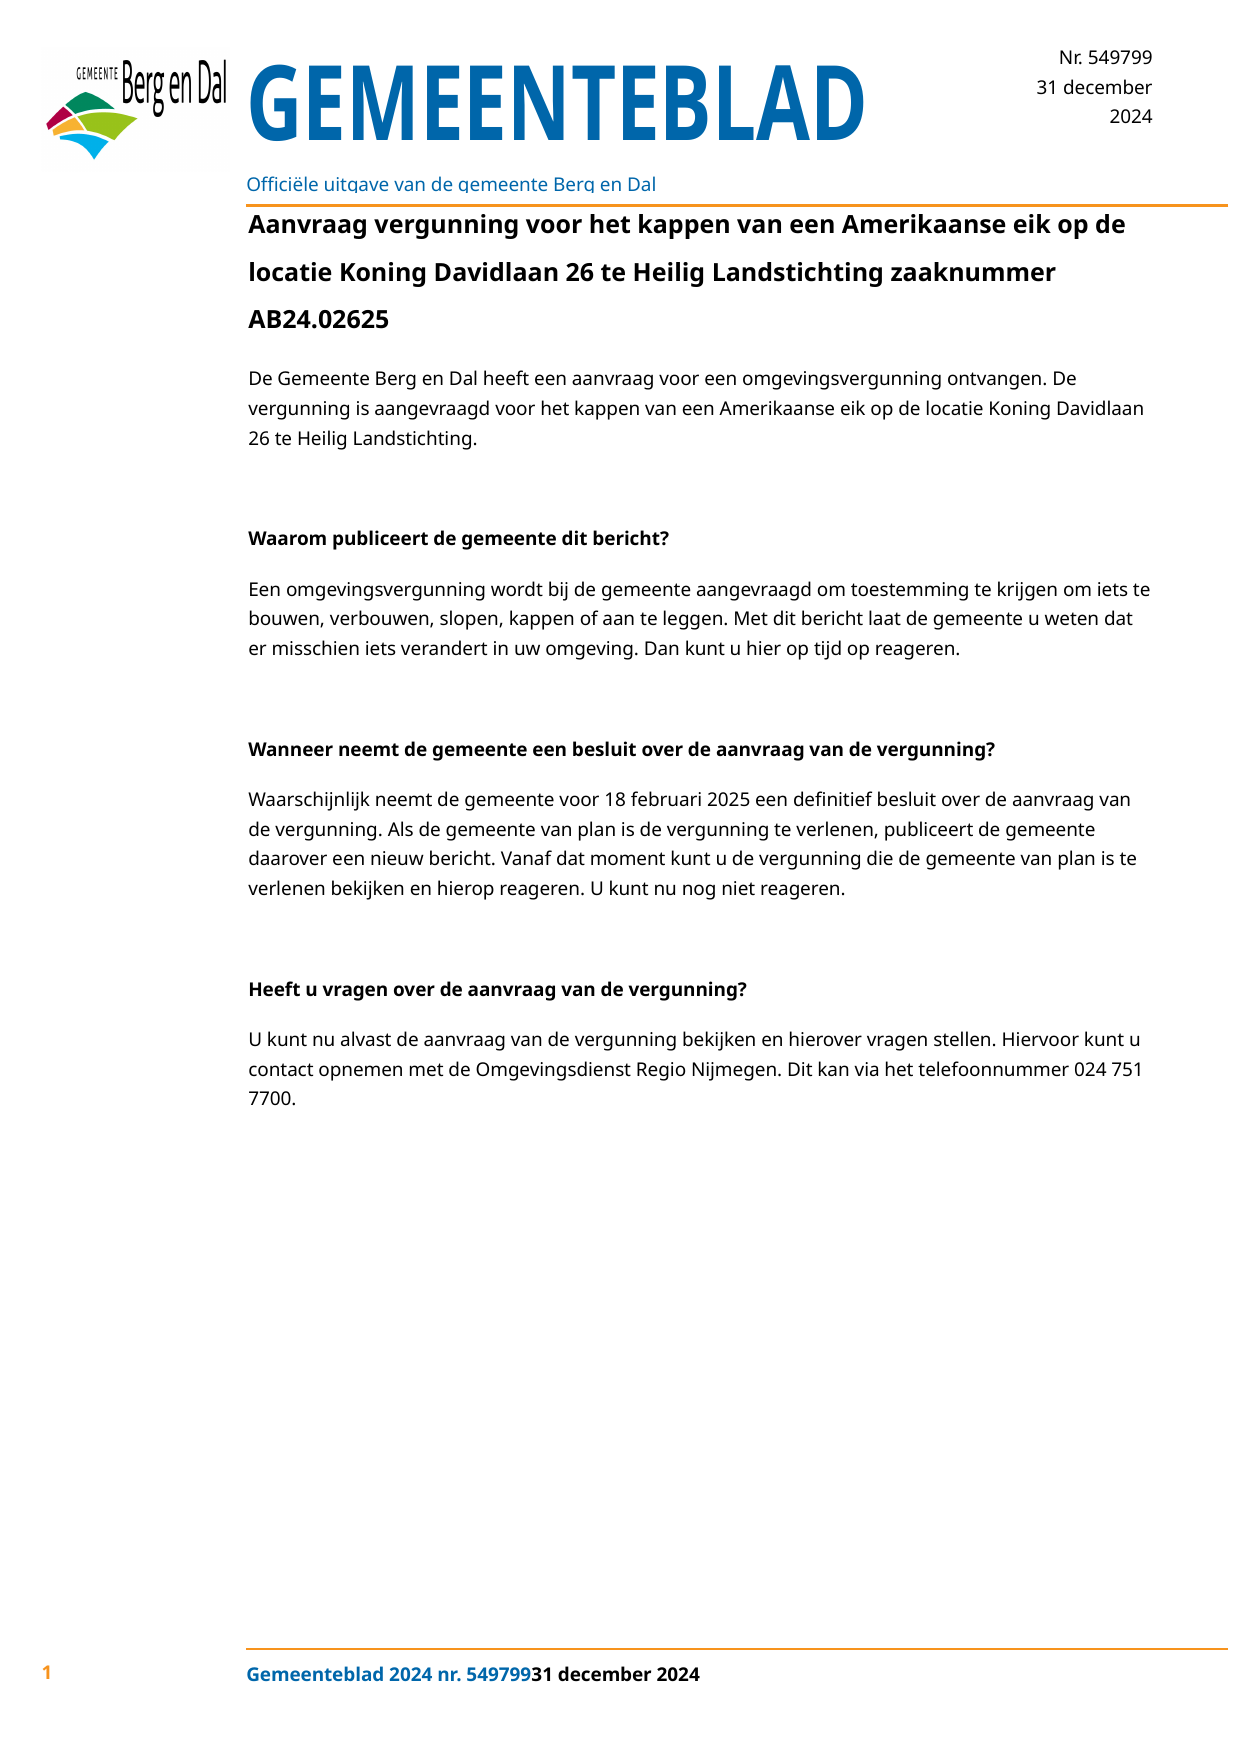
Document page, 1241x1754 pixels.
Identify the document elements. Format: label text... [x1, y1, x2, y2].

text Waarschijnlijk neemt de gemeente voor 18 februari 2025 een definitief besluit over de aanvraag van de vergunning. Als de gemeente van plan is de vergunning te verlenen, publiceert de gemeente daarover een nieuw bericht. Vanaf dat moment kunt u de vergunning die de gemeente van plan is te verlenen bekijken en hierop reageren. U kunt nu nog niet reageren. [248, 786, 1152, 901]
text Aanvraag vergunning voor het kappen van een Amerikaanse eik op de locatie Koning Davidlaan 26 te Heilig Landstichting zaaknummer AB24.02625 [248, 207, 1152, 336]
text Heeft u vragen over de aanvraag van de vergunning? [248, 976, 1152, 1002]
text Waarom publiceert de gemeente dit bericht? [248, 526, 1152, 551]
picture [41, 47, 231, 172]
text U kunt nu alvast de aanvraag van de vergunning bekijken en hierover vragen stellen. Hiervoor kunt u contact opnemen met de Omgevingsdienst Regio Nijmegen. Dit kan via het telefoonnummer 024 751 7700. [248, 1026, 1152, 1111]
text Wanneer neemt de gemeente een besluit over de aanvraag van de vergunning? [248, 736, 1152, 762]
text Een omgevingsvergunning wordt bij de gemeente aangevraagd om toestemming te krijgen om iets te bouwen, verbouwen, slopen, kappen of aan te leggen. Met dit bericht laat de gemeente u weten dat er misschien iets verandert in uw omgeving. Dan kunt u hier op tijd op reageren. [248, 576, 1152, 661]
text De Gemeente Berg en Dal heeft een aanvraag voor een omgevingsvergunning ontvangen. De vergunning is aangevraagd voor het kappen van een Amerikaanse eik op de locatie Koning Davidlaan 26 te Heilig Landstichting. [248, 366, 1152, 450]
